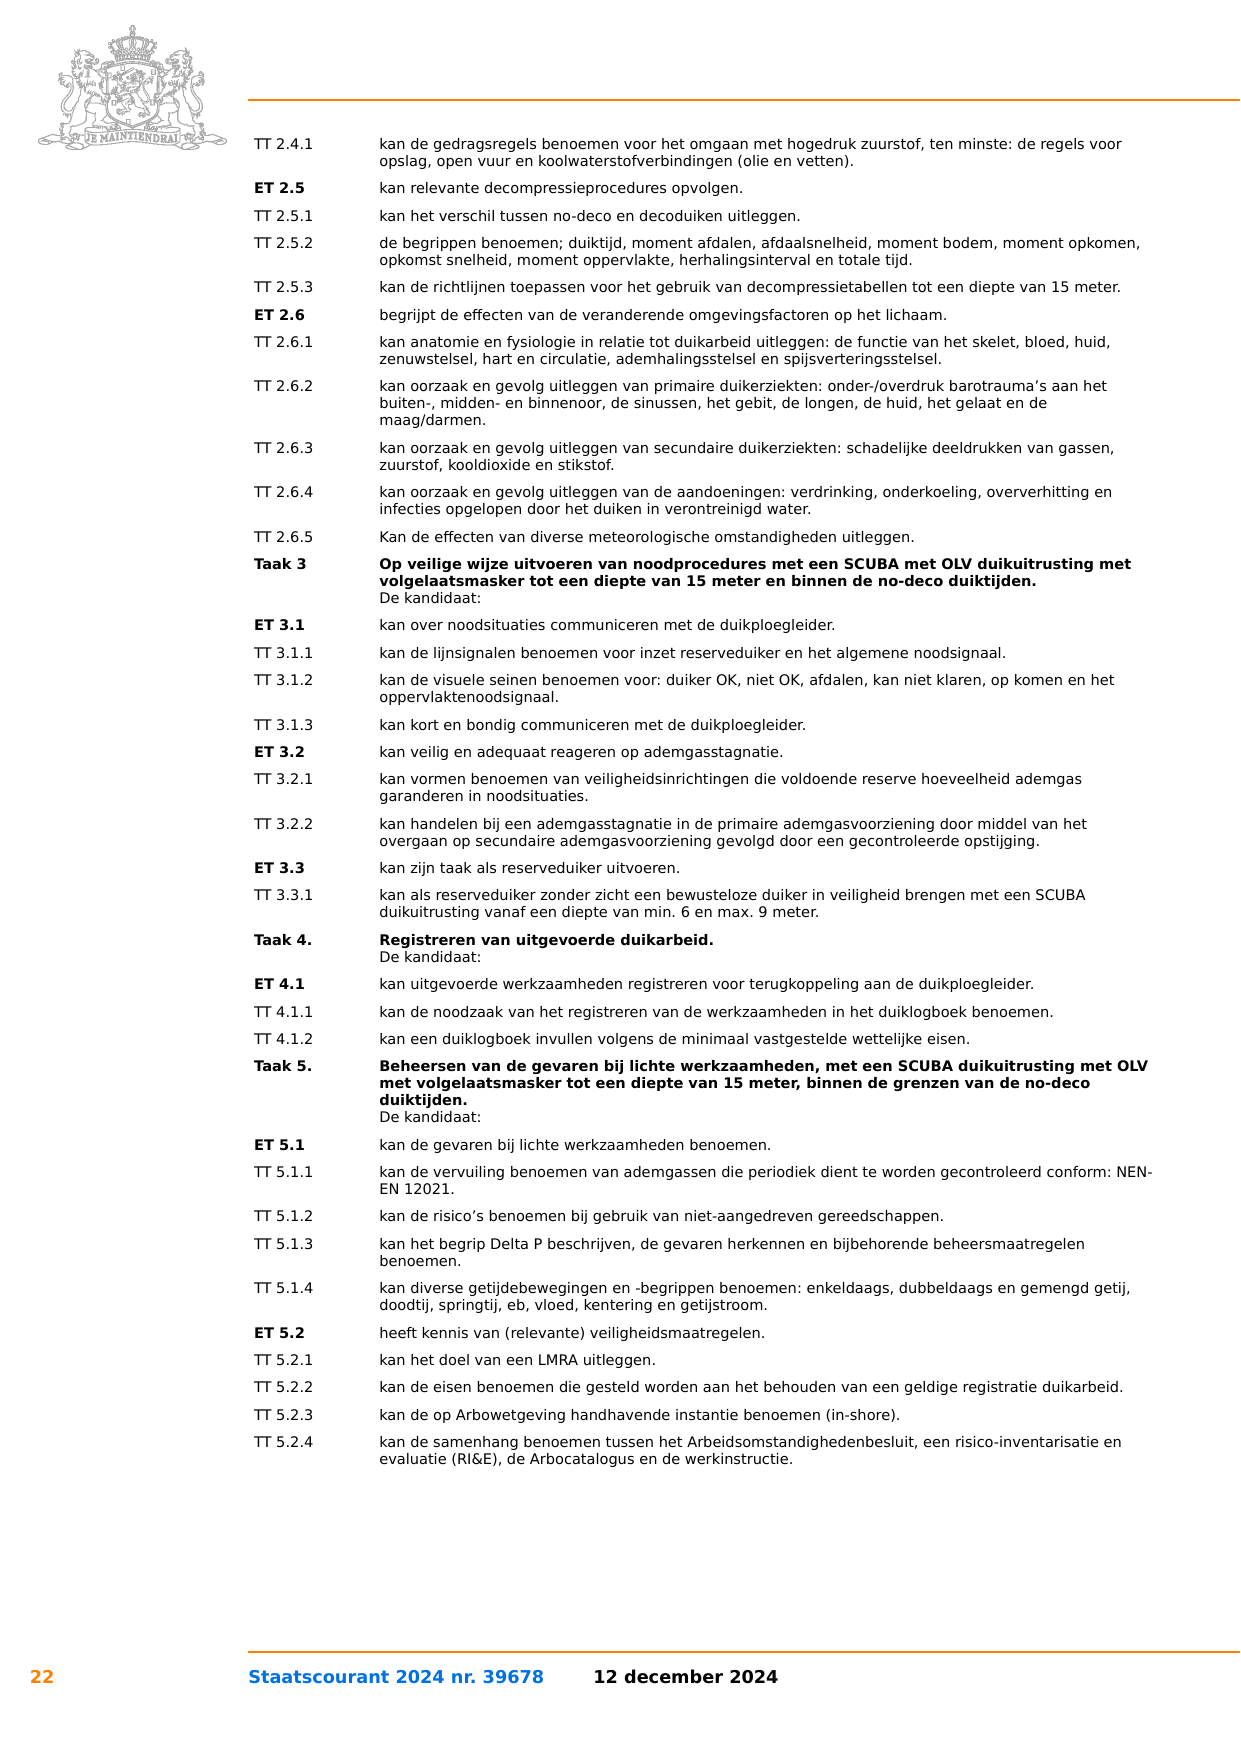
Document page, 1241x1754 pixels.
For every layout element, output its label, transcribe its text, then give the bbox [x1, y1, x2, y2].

table_cell TT 3.3.1 [249, 883, 373, 926]
table_cell TT 2.6.5 [249, 524, 373, 550]
table_cell kan de vervuiling benoemen van ademgassen die periodiek dient te worden gecontroleerd conform: NEN-EN 12021. [374, 1159, 1163, 1203]
table_cell TT 5.1.2 [249, 1204, 373, 1230]
table_cell ET 3.3 [249, 855, 373, 882]
table_cell TT 3.2.2 [249, 811, 373, 854]
table_cell TT 5.1.4 [249, 1275, 373, 1319]
table_cell TT 5.2.4 [249, 1429, 373, 1473]
table_cell ET 2.6 [249, 302, 373, 328]
table_cell kan de op Arbowetgeving handhavende instantie benoemen (in-shore). [374, 1402, 1163, 1428]
table_cell kan oorzaak en gevolg uitleggen van de aandoeningen: verdrinking, onderkoeling, oververhitting en infecties opgelopen door het duiken in verontreinigd water. [374, 479, 1163, 523]
table_cell ET 4.1 [249, 971, 373, 998]
table_cell kan de visuele seinen benoemen voor: duiker OK, niet OK, afdalen, kan niet klaren, op komen en het oppervlaktenoodsignaal. [374, 667, 1163, 711]
table_cell TT 3.1.3 [249, 712, 373, 738]
table_cell ET 3.2 [249, 739, 373, 765]
table_cell kan het verschil tussen no-deco en decoduiken uitleggen. [374, 203, 1163, 229]
table_cell kan zijn taak als reserveduiker uitvoeren. [374, 855, 1163, 882]
table_cell TT 5.1.3 [249, 1231, 373, 1274]
table_cell kan handelen bij een ademgasstagnatie in de primaire ademgasvoorziening door middel van het overgaan op secundaire ademgasvoorziening gevolgd door een gecontroleerde opstijging. [374, 811, 1163, 854]
table_cell TT 5.2.3 [249, 1402, 373, 1428]
table_cell Kan de effecten van diverse meteorologische omstandigheden uitleggen. [374, 524, 1163, 550]
table_cell kan uitgevoerde werkzaamheden registreren voor terugkoppeling aan de duikploegleider. [374, 971, 1163, 998]
table_cell TT 3.1.1 [249, 640, 373, 666]
table_cell TT 2.6.1 [249, 329, 373, 373]
table_cell Taak 5. [249, 1054, 373, 1131]
table_cell kan over noodsituaties communiceren met de duikploegleider. [374, 613, 1163, 639]
table_cell kan de eisen benoemen die gesteld worden aan het behouden van een geldige registratie duikarbeid. [374, 1375, 1163, 1401]
table_cell kan anatomie en fysiologie in relatie tot duikarbeid uitleggen: de functie van het skelet, bloed, huid, zenuwstelsel, hart en circulatie, ademhalingsstelsel en spijsverteringsstelsel. [374, 329, 1163, 373]
table_cell Taak 4. [249, 927, 373, 970]
table_cell TT 2.5.2 [249, 230, 373, 273]
table_cell kan de gedragsregels benoemen voor het omgaan met hogedruk zuurstof, ten minste: de regels voor opslag, open vuur en koolwaterstofverbindingen (olie en vetten). [374, 131, 1163, 174]
table_cell TT 2.5.3 [249, 275, 373, 301]
table_cell TT 2.5.1 [249, 203, 373, 229]
table_cell ET 5.1 [249, 1132, 373, 1158]
table_cell TT 3.1.2 [249, 667, 373, 711]
table_cell kan relevante decompressieprocedures opvolgen. [374, 175, 1163, 202]
table_cell TT 3.2.1 [249, 766, 373, 810]
picture [38, 25, 227, 150]
table_cell kan veilig en adequaat reageren op ademgasstagnatie. [374, 739, 1163, 765]
table_cell TT 5.2.1 [249, 1347, 373, 1373]
table_cell kan het begrip Delta P beschrijven, de gevaren herkennen en bijbehorende beheersmaatregelen benoemen. [374, 1231, 1163, 1274]
table_cell Beheersen van de gevaren bij lichte werkzaamheden, met een SCUBA duikuitrusting met OLV met volgelaatsmasker tot een diepte van 15 meter, binnen de grenzen van de no-deco duiktijden. De kandidaat: [374, 1054, 1163, 1131]
table_cell begrijpt de effecten van de veranderende omgevingsfactoren op het lichaam. [374, 302, 1163, 328]
table_cell ET 2.5 [249, 175, 373, 202]
table_cell kan als reserveduiker zonder zicht een bewusteloze duiker in veiligheid brengen met een SCUBA duikuitrusting vanaf een diepte van min. 6 en max. 9 meter. [374, 883, 1163, 926]
table_cell kan oorzaak en gevolg uitleggen van secundaire duikerziekten: schadelijke deeldrukken van gassen, zuurstof, kooldioxide en stikstof. [374, 435, 1163, 478]
table_cell kan diverse getijdebewegingen en -begrippen benoemen: enkeldaags, dubbeldaags en gemengd getij, doodtij, springtij, eb, vloed, kentering en getijstroom. [374, 1275, 1163, 1319]
table_cell ET 3.1 [249, 613, 373, 639]
table_cell Op veilige wijze uitvoeren van noodprocedures met een SCUBA met OLV duikuitrusting met volgelaatsmasker tot een diepte van 15 meter en binnen de no-deco duiktijden. De kandidaat: [374, 551, 1163, 611]
table_cell de begrippen benoemen; duiktijd, moment afdalen, afdaalsnelheid, moment bodem, moment opkomen, opkomst snelheid, moment oppervlakte, herhalingsinterval en totale tijd. [374, 230, 1163, 273]
table_cell kan de noodzaak van het registreren van de werkzaamheden in het duiklogboek benoemen. [374, 999, 1163, 1025]
table_cell TT 5.2.2 [249, 1375, 373, 1401]
table_cell TT 2.4.1 [249, 131, 373, 174]
table_cell kan kort en bondig communiceren met de duikploegleider. [374, 712, 1163, 738]
table_cell kan het doel van een LMRA uitleggen. [374, 1347, 1163, 1373]
table_cell kan de lijnsignalen benoemen voor inzet reserveduiker en het algemene noodsignaal. [374, 640, 1163, 666]
table_cell kan de risico’s benoemen bij gebruik van niet-aangedreven gereedschappen. [374, 1204, 1163, 1230]
table_cell kan de gevaren bij lichte werkzaamheden benoemen. [374, 1132, 1163, 1158]
table_cell kan vormen benoemen van veiligheidsinrichtingen die voldoende reserve hoeveelheid ademgas garanderen in noodsituaties. [374, 766, 1163, 810]
table_cell TT 5.1.1 [249, 1159, 373, 1203]
table_cell TT 2.6.3 [249, 435, 373, 478]
table_cell kan de richtlijnen toepassen voor het gebruik van decompressietabellen tot een diepte van 15 meter. [374, 275, 1163, 301]
table_cell heeft kennis van (relevante) veiligheidsmaatregelen. [374, 1320, 1163, 1346]
table_cell kan een duiklogboek invullen volgens de minimaal vastgestelde wettelijke eisen. [374, 1026, 1163, 1052]
table_cell Taak 3 [249, 551, 373, 611]
table_cell Registreren van uitgevoerde duikarbeid. De kandidaat: [374, 927, 1163, 970]
table_cell kan de samenhang benoemen tussen het Arbeidsomstandighedenbesluit, een risico-inventarisatie en evaluatie (RI&E), de Arbocatalogus en de werkinstructie. [374, 1429, 1163, 1473]
table_cell TT 2.6.4 [249, 479, 373, 523]
table_cell ET 5.2 [249, 1320, 373, 1346]
table_cell TT 2.6.2 [249, 374, 373, 434]
table_cell kan oorzaak en gevolg uitleggen van primaire duikerziekten: onder-/overdruk barotrauma’s aan het buiten-, midden- en binnenoor, de sinussen, het gebit, de longen, de huid, het gelaat en de maag/darmen. [374, 374, 1163, 434]
table_cell TT 4.1.2 [249, 1026, 373, 1052]
table_cell TT 4.1.1 [249, 999, 373, 1025]
